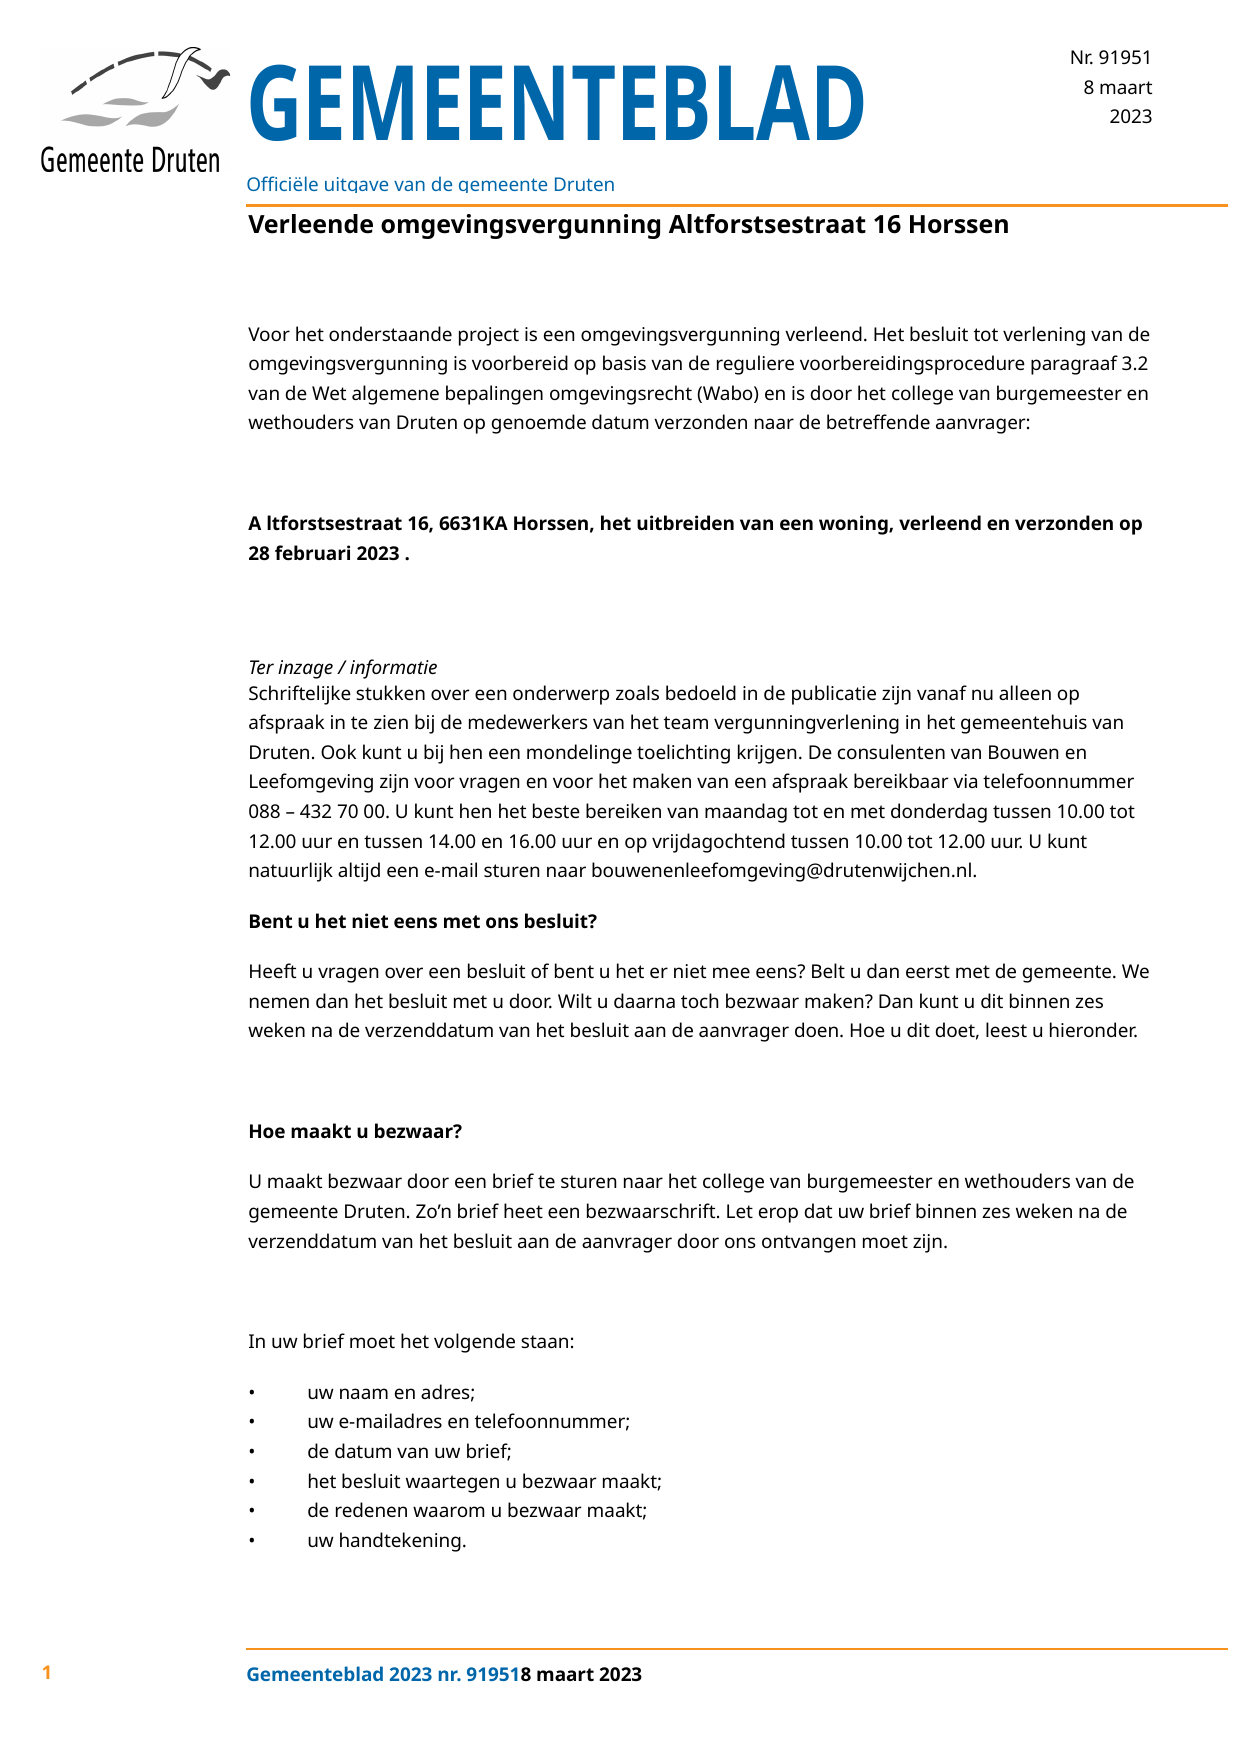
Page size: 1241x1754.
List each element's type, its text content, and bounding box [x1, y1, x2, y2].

text Ter inzage / informatie [248, 654, 1152, 680]
text Schriftelijke stukken over een onderwerp zoals bedoeld in de publicatie zijn vanaf nu alleen op afspraak in te zien bij de medewerkers van het team vergunningverlening in het gemeentehuis van Druten. Ook kunt u bij hen een mondelinge toelichting krijgen. De consulenten van Bouwen en Leefomgeving zijn voor vragen en voor het maken van een afspraak bereikbaar via telefoonnummer 088 – 432 70 00. U kunt hen het beste bereiken van maandag tot en met donderdag tussen 10.00 tot 12.00 uur en tussen 14.00 en 16.00 uur en op vrijdagochtend tussen 10.00 tot 12.00 uur. U kunt natuurlijk altijd een e-mail sturen naar bouwenenleefomgeving@drutenwijchen.nl. [248, 680, 1152, 883]
list het besluit waartegen u bezwaar maakt; [248, 1468, 1152, 1494]
text Voor het onderstaande project is een omgevingsvergunning verleend. Het besluit tot verlening van de omgevingsvergunning is voorbereid op basis van de reguliere voorbereidingsprocedure paragraaf 3.2 van de Wet algemene bepalingen omgevingsrecht (Wabo) en is door het college van burgemeester en wethouders van Druten op genoemde datum verzonden naar de betreffende aanvrager: [248, 321, 1152, 435]
text Bent u het niet eens met ons besluit? [248, 908, 1152, 934]
text A ltforstsestraat 16, 6631KA Horssen, het uitbreiden van een woning, verleend en verzonden op 28 februari 2023 . [248, 510, 1152, 566]
list uw naam en adres; [248, 1379, 1152, 1405]
text Verleende omgevingsvergunning Altforstsestraat 16 Horssen [248, 207, 1152, 241]
list de datum van uw brief; [248, 1438, 1152, 1464]
picture [41, 47, 231, 172]
list uw e-mailadres en telefoonnummer; [248, 1409, 1152, 1434]
text In uw brief moet het volgende staan: [248, 1329, 1152, 1354]
text U maakt bezwaar door een brief te sturen naar het college van burgemeester en wethouders van de gemeente Druten. Zo’n brief heet een bezwaarschrift. Let erop dat uw brief binnen zes weken na de verzenddatum van het besluit aan de aanvrager door ons ontvangen moet zijn. [248, 1169, 1152, 1254]
list de redenen waarom u bezwaar maakt; [248, 1497, 1152, 1523]
text Heeft u vragen over een besluit of bent u het er niet mee eens? Belt u dan eerst met de gemeente. We nemen dan het besluit met u door. Wilt u daarna toch bezwaar maken? Dan kunt u dit binnen zes weken na de verzenddatum van het besluit aan de aanvrager doen. Hoe u dit doet, leest u hieronder. [248, 958, 1152, 1043]
list uw handtekening. [248, 1527, 1152, 1553]
text Hoe maakt u bezwaar? [248, 1118, 1152, 1144]
